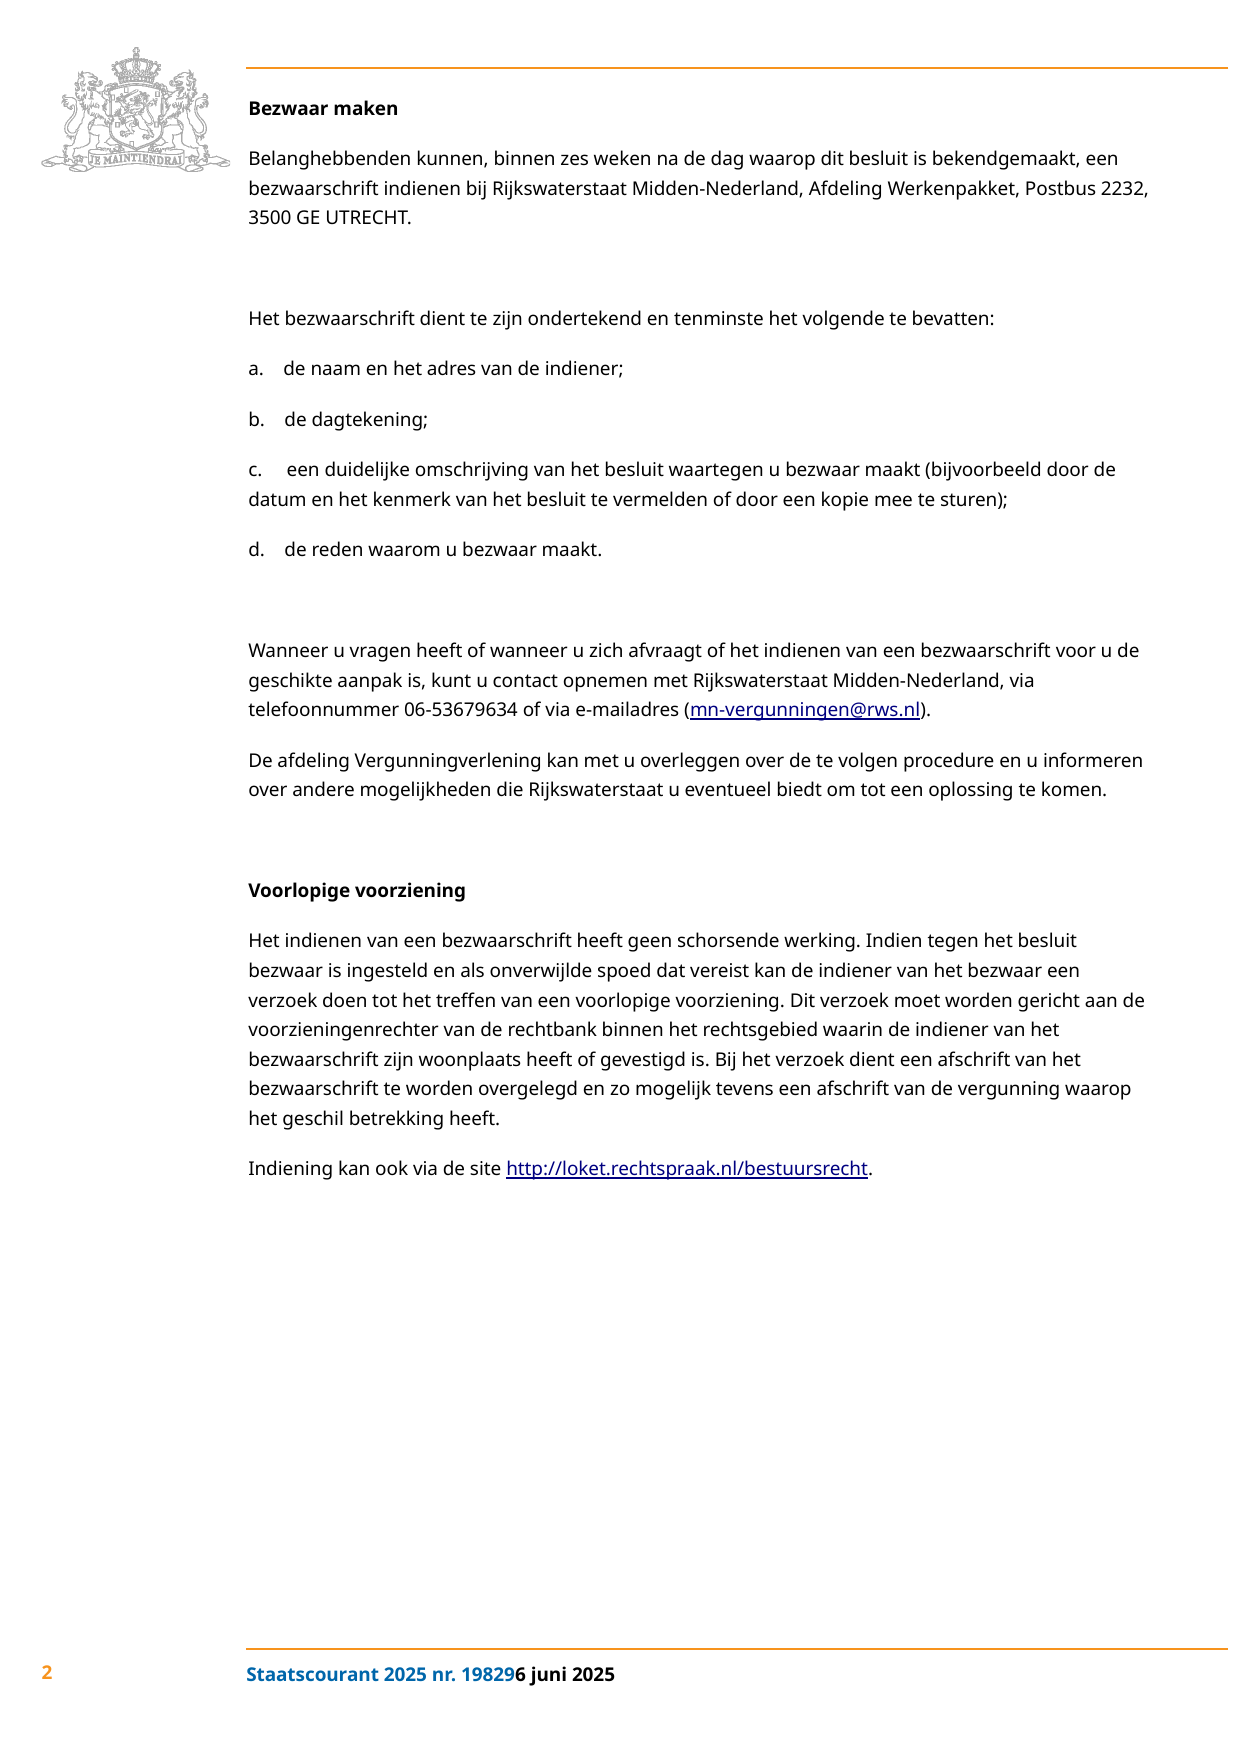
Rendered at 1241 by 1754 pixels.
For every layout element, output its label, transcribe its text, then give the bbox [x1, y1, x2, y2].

text Voorlopige voorziening [248, 877, 1152, 903]
text a. de naam en het adres van de indiener; [248, 356, 1152, 381]
text d. de reden waarom u bezwaar maakt. [248, 536, 1152, 562]
picture [41, 47, 231, 172]
text Indiening kan ook via de site http://loket.rechtspraak.nl/bestuursrecht. [248, 1156, 1152, 1181]
text Het bezwaarschrift dient te zijn ondertekend en tenminste het volgende te bevatten: [248, 305, 1152, 331]
text De afdeling Vergunningverlening kan met u overleggen over de te volgen procedure en u informeren over andere mogelijkheden die Rijkswaterstaat u eventueel biedt om tot een oplossing te komen. [248, 747, 1152, 802]
text Het indienen van een bezwaarschrift heeft geen schorsende werking. Indien tegen het besluit bezwaar is ingesteld en als onverwijlde spoed dat vereist kan de indiener van het bezwaar een verzoek doen tot het treffen van een voorlopige voorziening. Dit verzoek moet worden gericht aan de voorzieningenrechter van de rechtbank binnen het rechtsgebied waarin de indiener van het bezwaarschrift zijn woonplaats heeft of gevestigd is. Bij het verzoek dient een afschrift van het bezwaarschrift te worden overgelegd en zo mogelijk tevens een afschrift van de vergunning waarop het geschil betrekking heeft. [248, 928, 1152, 1131]
text c. een duidelijke omschrijving van het besluit waartegen u bezwaar maakt (bijvoorbeeld door de datum en het kenmerk van het besluit te vermelden of door een kopie mee te sturen); [248, 456, 1152, 512]
text Belanghebbenden kunnen, binnen zes weken na de dag waarop dit besluit is bekendgemaakt, een bezwaarschrift indienen bij Rijkswaterstaat Midden-Nederland, Afdeling Werkenpakket, Postbus 2232, 3500 GE UTRECHT. [248, 145, 1152, 230]
text Wanneer u vragen heeft of wanneer u zich afvraagt of het indienen van een bezwaarschrift voor u de geschikte aanpak is, kunt u contact opnemen met Rijkswaterstaat Midden-Nederland, via telefoonnummer 06-53679634 of via e-mailadres (mn-vergunningen@rws.nl). [248, 637, 1152, 722]
text Bezwaar maken [248, 95, 1152, 121]
text b. de dagtekening; [248, 406, 1152, 432]
